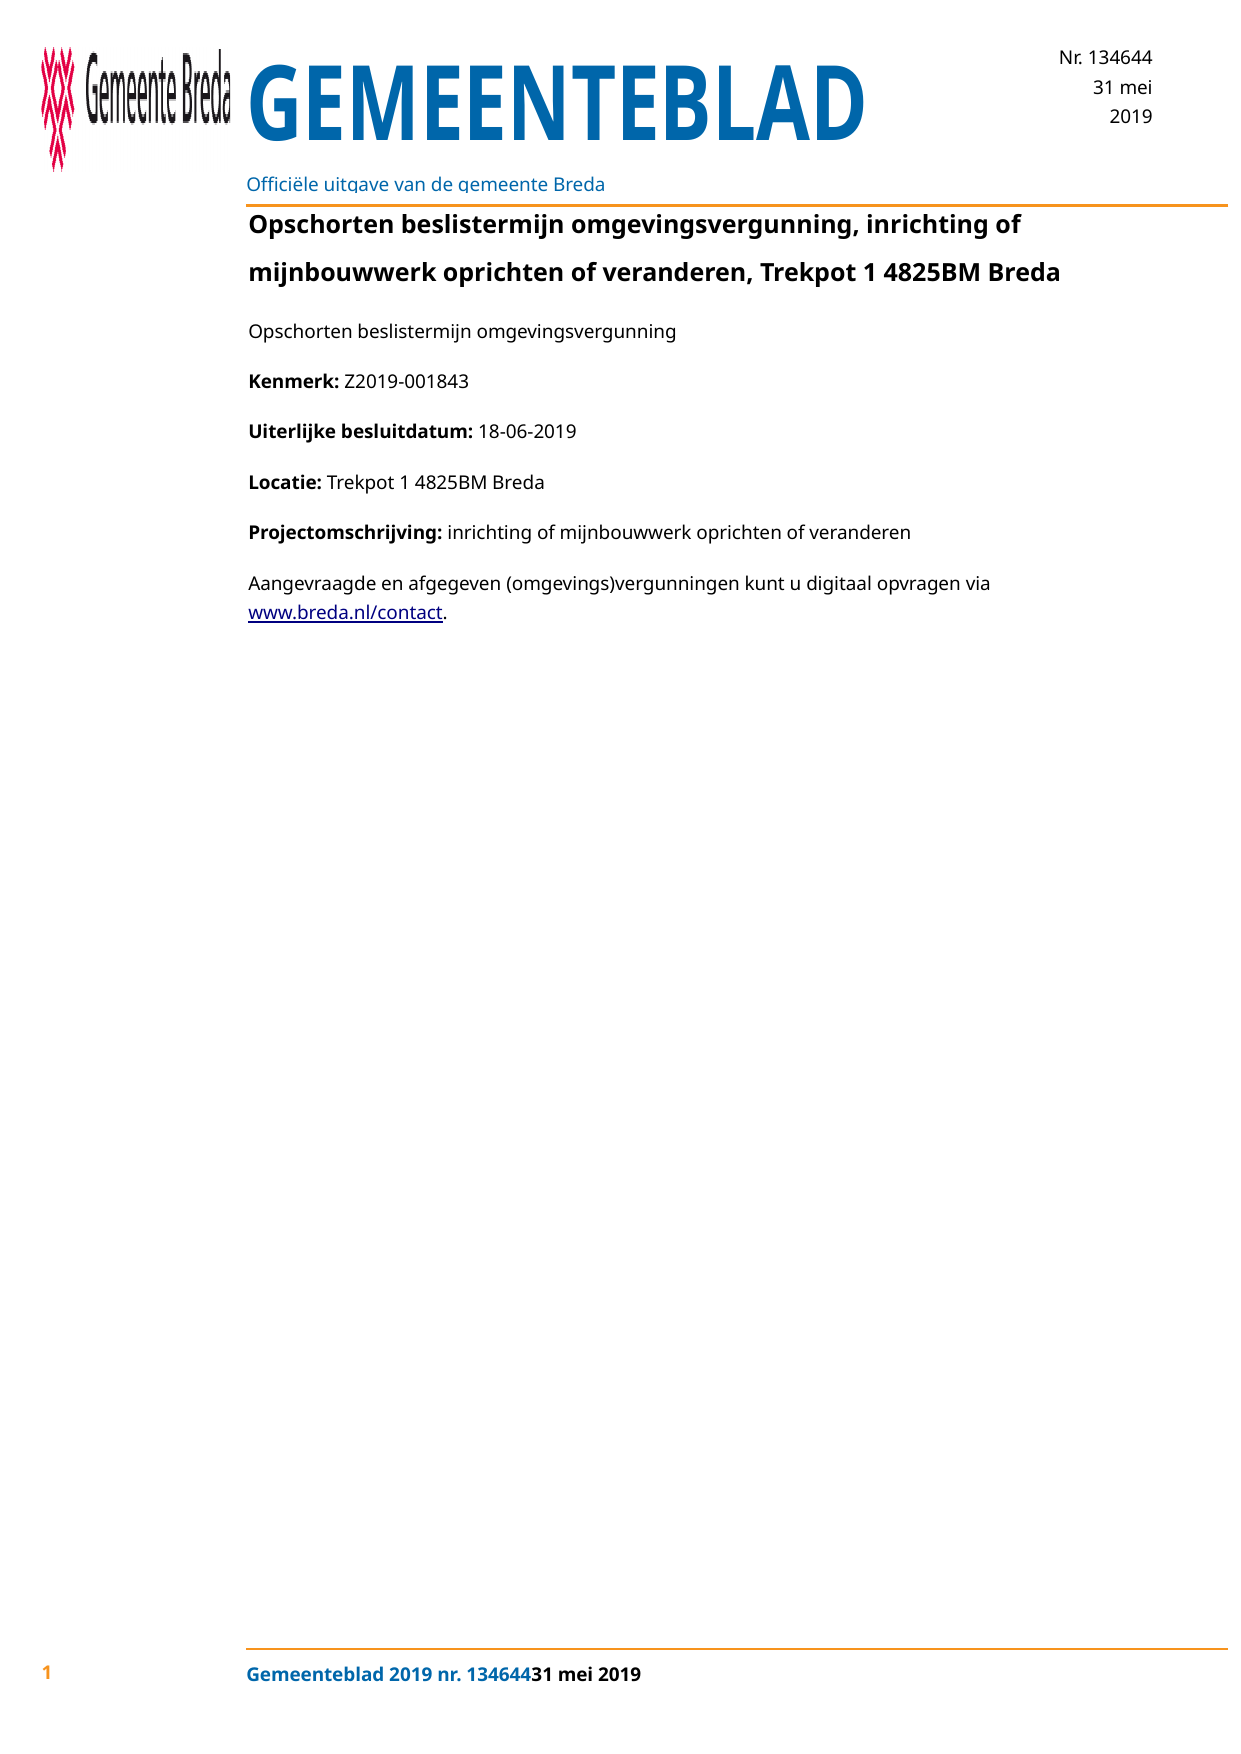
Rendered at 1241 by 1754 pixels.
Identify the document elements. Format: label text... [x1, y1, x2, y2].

text Projectomschrijving: inrichting of mijnbouwwerk oprichten of veranderen [248, 519, 1152, 545]
picture [41, 47, 231, 172]
text Opschorten beslistermijn omgevingsvergunning, inrichting of mijnbouwwerk oprichten of veranderen, Trekpot 1 4825BM Breda [248, 207, 1152, 288]
text Locatie: Trekpot 1 4825BM Breda [248, 469, 1152, 495]
text Kenmerk: Z2019-001843 [248, 368, 1152, 394]
text Uiterlijke besluitdatum: 18-06-2019 [248, 419, 1152, 444]
text Aangevraagde en afgegeven (omgevings)vergunningen kunt u digitaal opvragen via www.breda.nl/contact. [248, 570, 1152, 625]
text Opschorten beslistermijn omgevingsvergunning [248, 318, 1152, 344]
